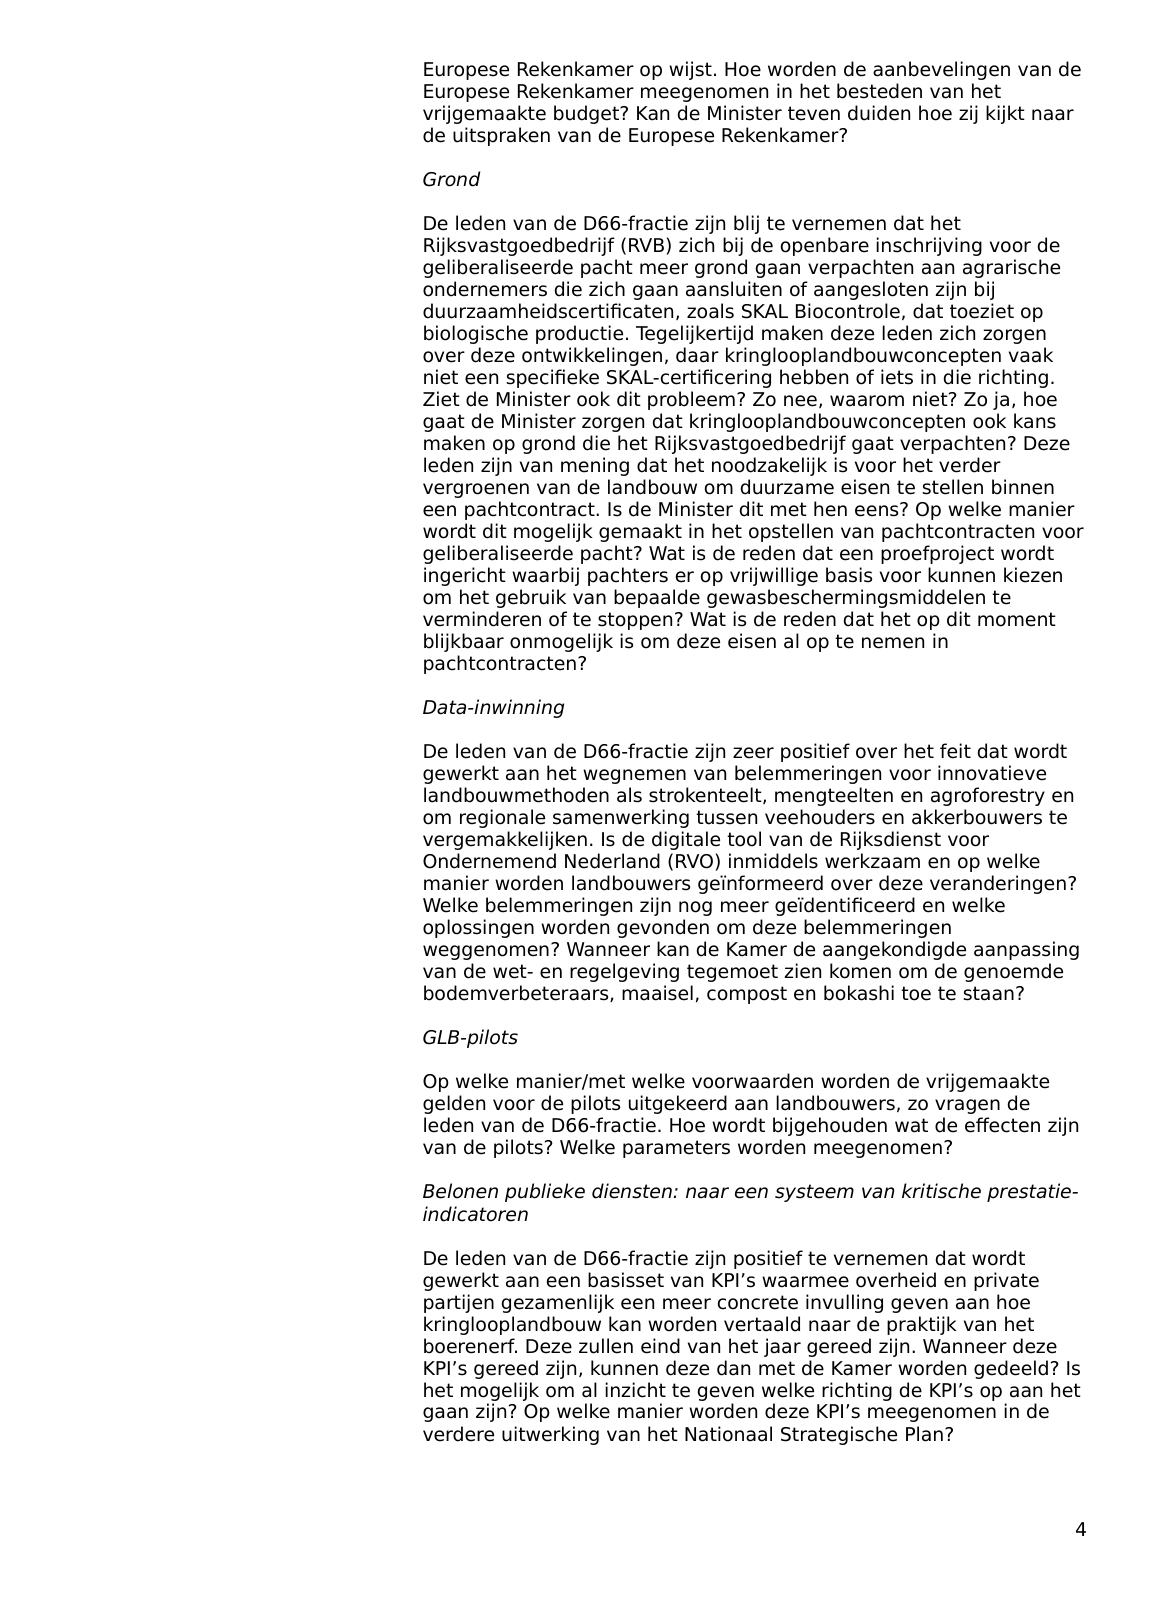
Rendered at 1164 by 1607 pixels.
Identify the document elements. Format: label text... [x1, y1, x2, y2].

subtitle GLB-pilots [422, 1027, 1087, 1049]
text Europese Rekenkamer op wijst. Hoe worden de aanbevelingen van de Europese Rekenkamer meegenomen in het besteden van het vrijgemaakte budget? Kan de Minister teven duiden hoe zij kijkt naar de uitspraken van de Europese Rekenkamer? [422, 59, 1087, 147]
text De leden van de D66-fractie zijn zeer positief over het feit dat wordt gewerkt aan het wegnemen van belemmeringen voor innovatieve landbouwmethoden als strokenteelt, mengteelten en agroforestry en om regionale samenwerking tussen veehouders en akkerbouwers te vergemakkelijken. Is de digitale tool van de Rijksdienst voor Ondernemend Nederland (RVO) inmiddels werkzaam en op welke manier worden landbouwers geïnformeerd over deze veranderingen? Welke belemmeringen zijn nog meer geïdentificeerd en welke oplossingen worden gevonden om deze belemmeringen weggenomen? Wanneer kan de Kamer de aangekondigde aanpassing van de wet- en regelgeving tegemoet zien komen om de genoemde bodemverbeteraars, maaisel, compost en bokashi toe te staan? [422, 741, 1087, 1005]
subtitle Belonen publieke diensten: naar een systeem van kritische prestatie-indicatoren [422, 1181, 1087, 1225]
subtitle Grond [422, 169, 1087, 191]
text De leden van de D66-fractie zijn blij te vernemen dat het Rijksvastgoedbedrijf (RVB) zich bij de openbare inschrijving voor de geliberaliseerde pacht meer grond gaan verpachten aan agrarische ondernemers die zich gaan aansluiten of aangesloten zijn bij duurzaamheidscertificaten, zoals SKAL Biocontrole, dat toeziet op biologische productie. Tegelijkertijd maken deze leden zich zorgen over deze ontwikkelingen, daar kringlooplandbouwconcepten vaak niet een specifieke SKAL-certificering hebben of iets in die richting. Ziet de Minister ook dit probleem? Zo nee, waarom niet? Zo ja, hoe gaat de Minister zorgen dat kringlooplandbouwconcepten ook kans maken op grond die het Rijksvastgoedbedrijf gaat verpachten? Deze leden zijn van mening dat het noodzakelijk is voor het verder vergroenen van de landbouw om duurzame eisen te stellen binnen een pachtcontract. Is de Minister dit met hen eens? Op welke manier wordt dit mogelijk gemaakt in het opstellen van pachtcontracten voor geliberaliseerde pacht? Wat is de reden dat een proefproject wordt ingericht waarbij pachters er op vrijwillige basis voor kunnen kiezen om het gebruik van bepaalde gewasbeschermingsmiddelen te verminderen of te stoppen? Wat is de reden dat het op dit moment blijkbaar onmogelijk is om deze eisen al op te nemen in pachtcontracten? [422, 213, 1087, 675]
subtitle Data-inwinning [422, 697, 1087, 719]
text Op welke manier/met welke voorwaarden worden de vrijgemaakte gelden voor de pilots uitgekeerd aan landbouwers, zo vragen de leden van de D66-fractie. Hoe wordt bijgehouden wat de effecten zijn van de pilots? Welke parameters worden meegenomen? [422, 1071, 1087, 1159]
text De leden van de D66-fractie zijn positief te vernemen dat wordt gewerkt aan een basisset van KPI’s waarmee overheid en private partijen gezamenlijk een meer concrete invulling geven aan hoe kringlooplandbouw kan worden vertaald naar de praktijk van het boerenerf. Deze zullen eind van het jaar gereed zijn. Wanneer deze KPI’s gereed zijn, kunnen deze dan met de Kamer worden gedeeld? Is het mogelijk om al inzicht te geven welke richting de KPI’s op aan het gaan zijn? Op welke manier worden deze KPI’s meegenomen in de verdere uitwerking van het Nationaal Strategische Plan? [422, 1248, 1087, 1445]
